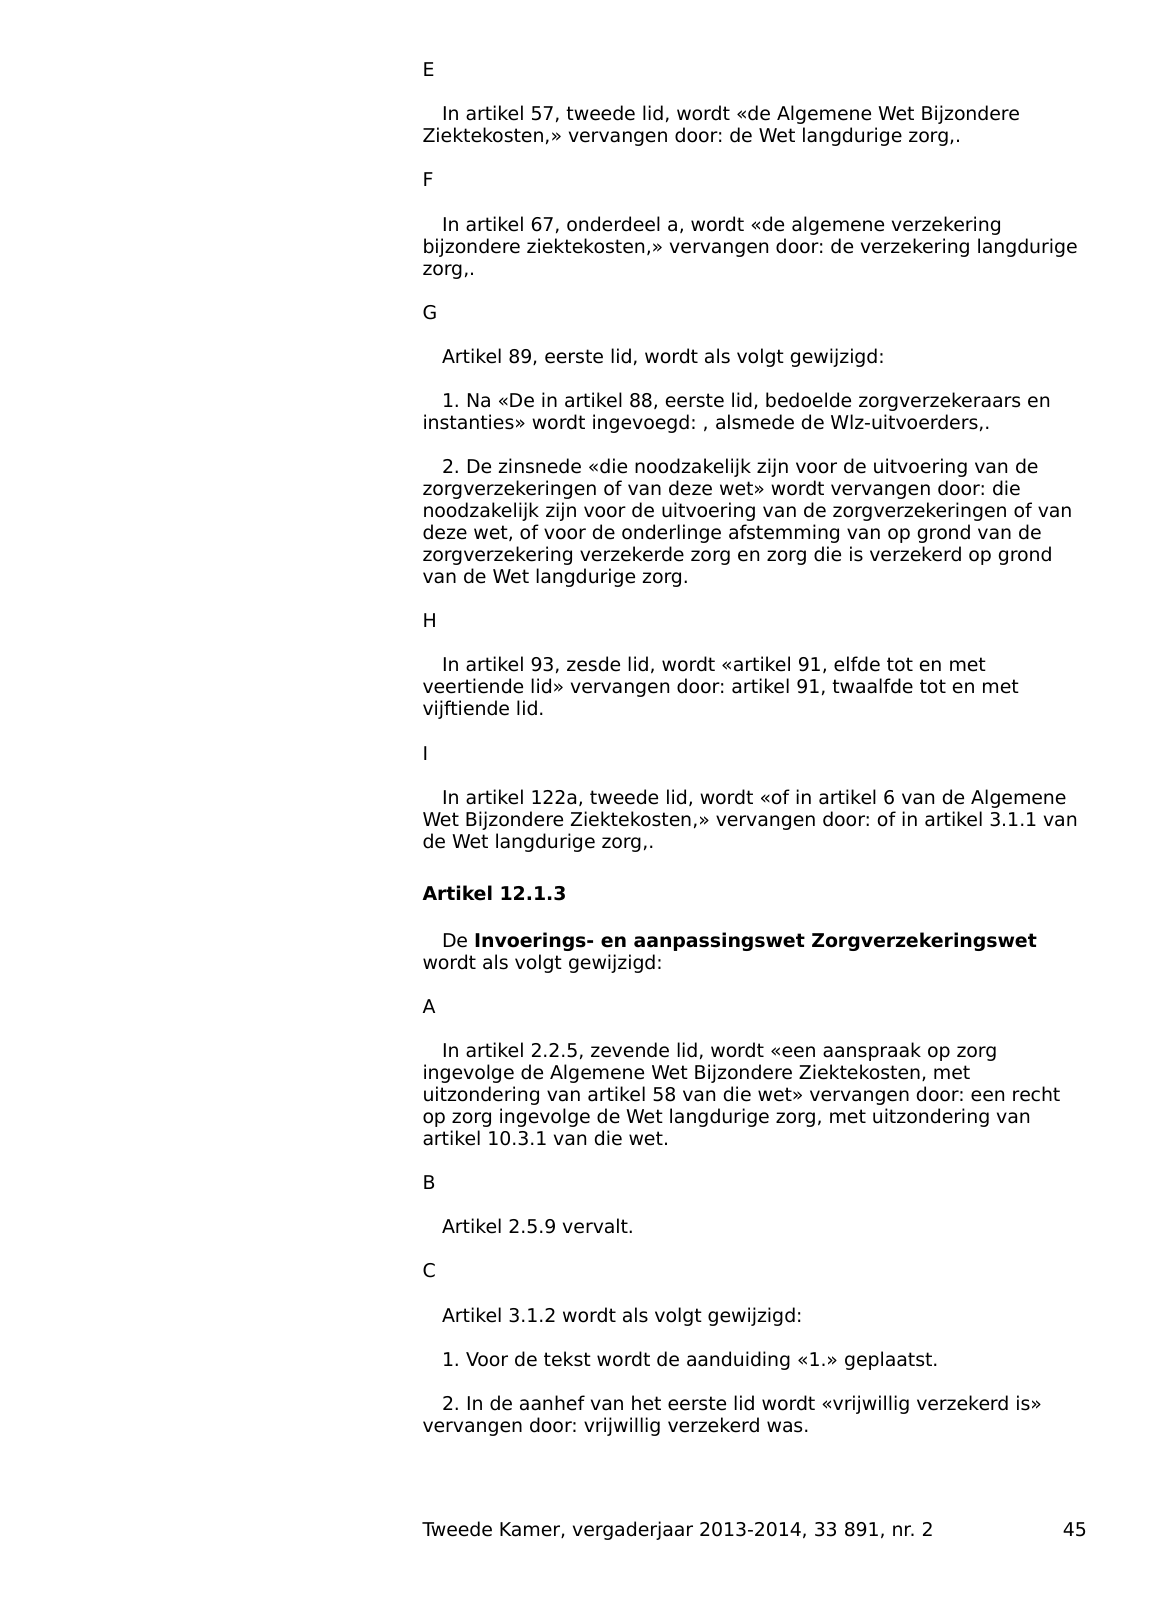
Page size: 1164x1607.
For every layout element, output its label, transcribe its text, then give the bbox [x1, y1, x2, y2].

text Artikel 89, eerste lid, wordt als volgt gewijzigd: [422, 346, 1087, 368]
text E [422, 59, 1087, 81]
text In artikel 122a, tweede lid, wordt «of in artikel 6 van de Algemene Wet Bijzondere Ziektekosten,» vervangen door: of in artikel 3.1.1 van de Wet langdurige zorg,. [422, 787, 1087, 853]
text In artikel 2.2.5, zevende lid, wordt «een aanspraak op zorg ingevolge de Algemene Wet Bijzondere Ziektekosten, met uitzondering van artikel 58 van die wet» vervangen door: een recht op zorg ingevolge de Wet langdurige zorg, met uitzondering van artikel 10.3.1 van die wet. [422, 1040, 1087, 1150]
text Artikel 3.1.2 wordt als volgt gewijzigd: [422, 1304, 1087, 1326]
text In artikel 93, zesde lid, wordt «artikel 91, elfde tot en met veertiende lid» vervangen door: artikel 91, twaalfde tot en met vijftiende lid. [422, 654, 1087, 720]
text De Invoerings- en aanpassingswet Zorgverzekeringswet wordt als volgt gewijzigd: [422, 929, 1087, 973]
text 1. Voor de tekst wordt de aanduiding «1.» geplaatst. [422, 1349, 1087, 1371]
text H [422, 610, 1087, 632]
text Artikel 2.5.9 vervalt. [422, 1216, 1087, 1238]
text B [422, 1172, 1087, 1194]
text G [422, 302, 1087, 324]
text In artikel 67, onderdeel a, wordt «de algemene verzekering bijzondere ziektekosten,» vervangen door: de verzekering langdurige zorg,. [422, 213, 1087, 279]
text 1. Na «De in artikel 88, eerste lid, bedoelde zorgverzekeraars en instanties» wordt ingevoegd: , alsmede de Wlz-uitvoerders,. [422, 390, 1087, 434]
text F [422, 169, 1087, 191]
text 2. De zinsnede «die noodzakelijk zijn voor de uitvoering van de zorgverzekeringen of van deze wet» wordt vervangen door: die noodzakelijk zijn voor de uitvoering van de zorgverzekeringen of van deze wet, of voor de onderlinge afstemming van op grond van de zorgverzekering verzekerde zorg en zorg die is verzekerd op grond van de Wet langdurige zorg. [422, 456, 1087, 588]
text In artikel 57, tweede lid, wordt «de Algemene Wet Bijzondere Ziektekosten,» vervangen door: de Wet langdurige zorg,. [422, 103, 1087, 147]
text 2. In de aanhef van het eerste lid wordt «vrijwillig verzekerd is» vervangen door: vrijwillig verzekerd was. [422, 1393, 1087, 1437]
text A [422, 996, 1087, 1018]
text C [422, 1260, 1087, 1282]
text I [422, 742, 1087, 764]
subtitle Artikel 12.1.3 [422, 883, 1087, 904]
